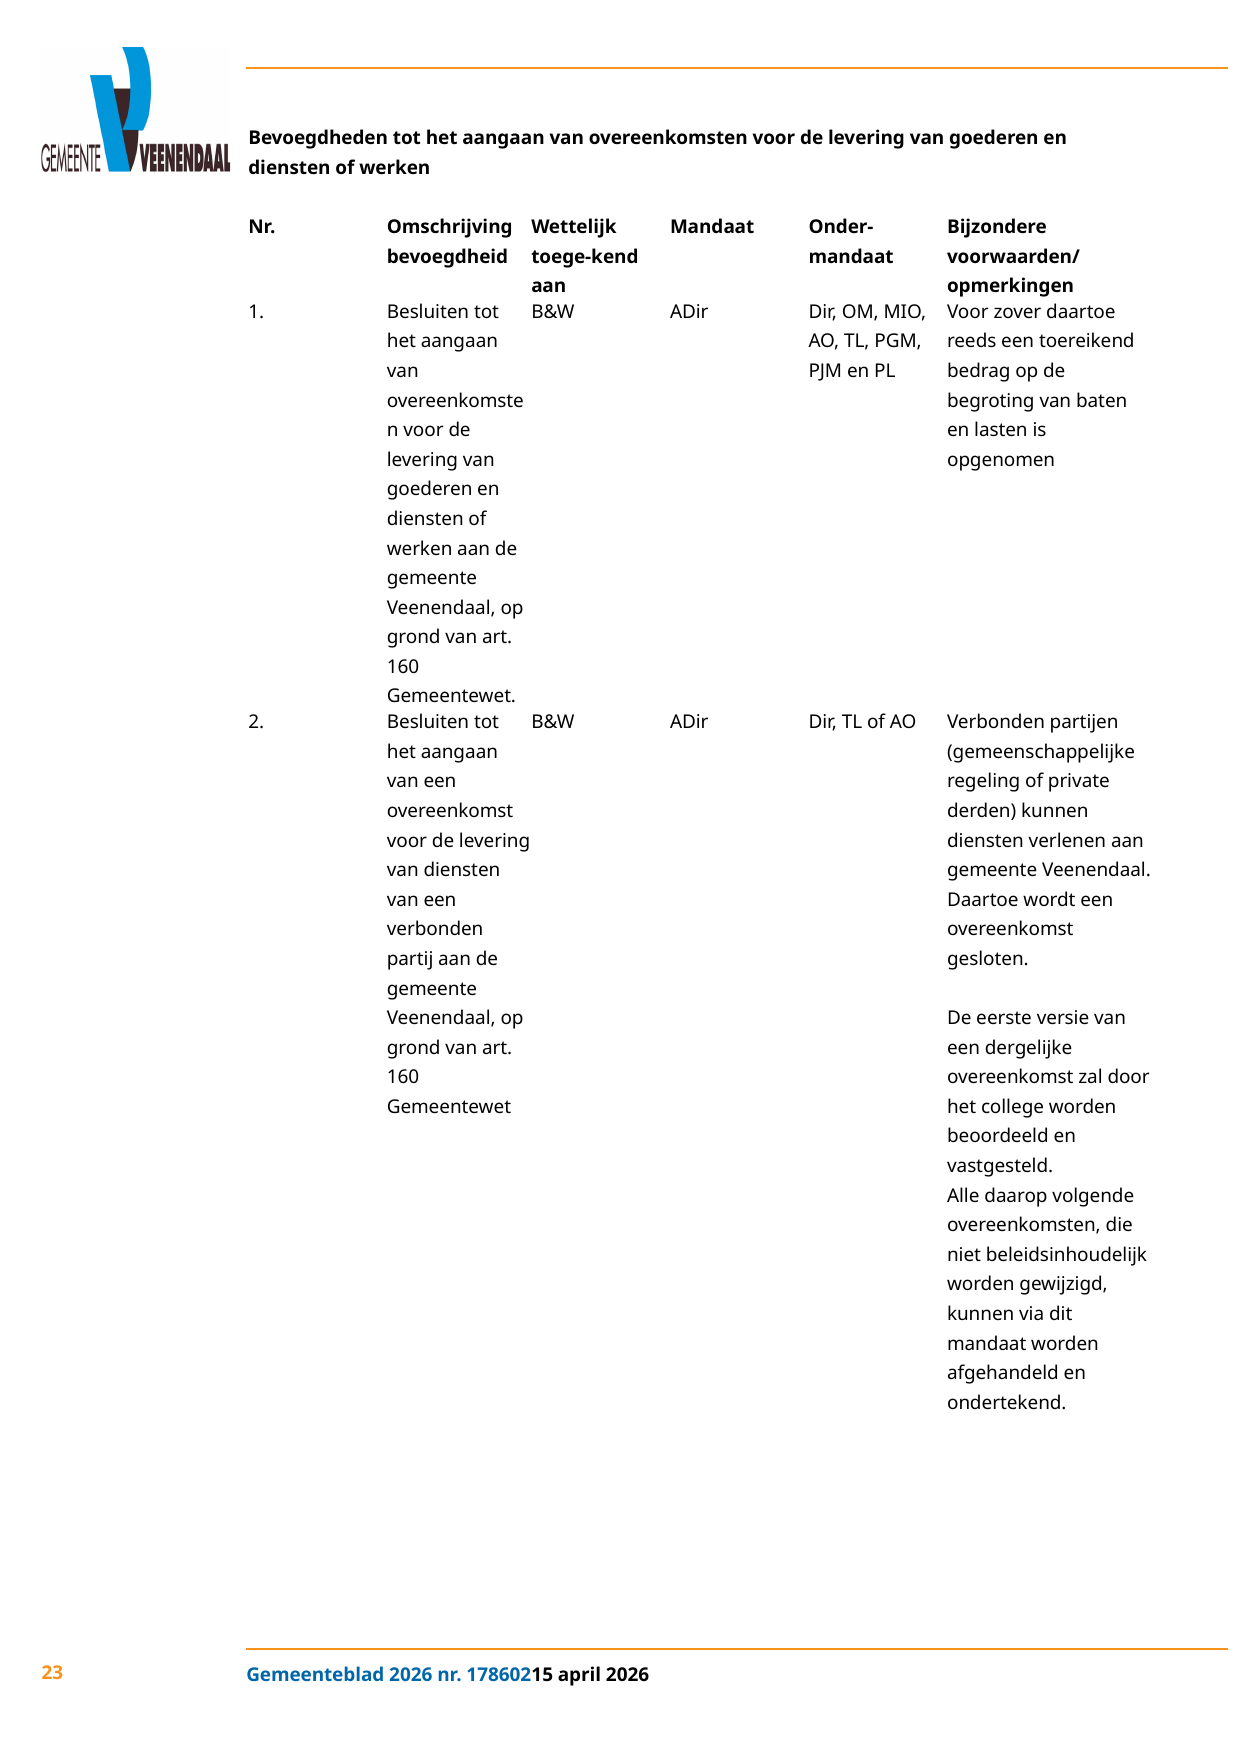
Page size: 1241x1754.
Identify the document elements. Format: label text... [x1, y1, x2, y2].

table_header Mandaat [670, 213, 808, 298]
table_cell ADir [670, 298, 808, 708]
table_header Wettelijk toege-kend aan [531, 213, 670, 298]
table_header Nr. [248, 213, 387, 298]
table_cell Dir, TL of AO [808, 709, 947, 1414]
table_header Bijzondere voorwaarden/ opmerkingen [947, 213, 1152, 298]
text Bevoegdheden tot het aangaan van overeenkomsten voor de levering van goederen en diensten of werken [248, 124, 1152, 180]
table_cell B&W [531, 709, 670, 1414]
table_cell Besluiten tot het aangaan van een overeenkomst voor de levering van diensten van een verbonden partij aan de gemeente Veenendaal, op grond van art. 160 Gemeentewet [387, 709, 531, 1414]
picture [41, 47, 130, 172]
table_cell B&W [531, 298, 670, 708]
table_cell Besluiten tot het aangaan van overeenkomsten voor de levering van goederen en diensten of werken aan de gemeente Veenendaal, op grond van art. 160 Gemeentewet. [387, 298, 531, 708]
table_cell Dir, OM, MIO, AO, TL, PGM, PJM en PL [808, 298, 947, 708]
table_cell ADir [670, 709, 808, 1414]
table_cell 2. [248, 709, 387, 1414]
table_cell Verbonden partijen (gemeenschappelijke regeling of private derden) kunnen diensten verlenen aan gemeente Veenendaal. Daartoe wordt een overeenkomst gesloten. De eerste versie van een dergelijke overeenkomst zal door het college worden beoordeeld en vastgesteld. Alle daarop volgende overeenkomsten, die niet beleidsinhoudelijk worden gewijzigd, kunnen via dit mandaat worden afgehandeld en ondertekend. [947, 709, 1152, 1414]
table_header Onder-mandaat [808, 213, 947, 298]
picture [123, 47, 231, 172]
table_header Omschrijving bevoegdheid [387, 213, 531, 298]
table_cell 1. [248, 298, 387, 708]
table_cell Voor zover daartoe reeds een toereikend bedrag op de begroting van baten en lasten is opgenomen [947, 298, 1152, 708]
